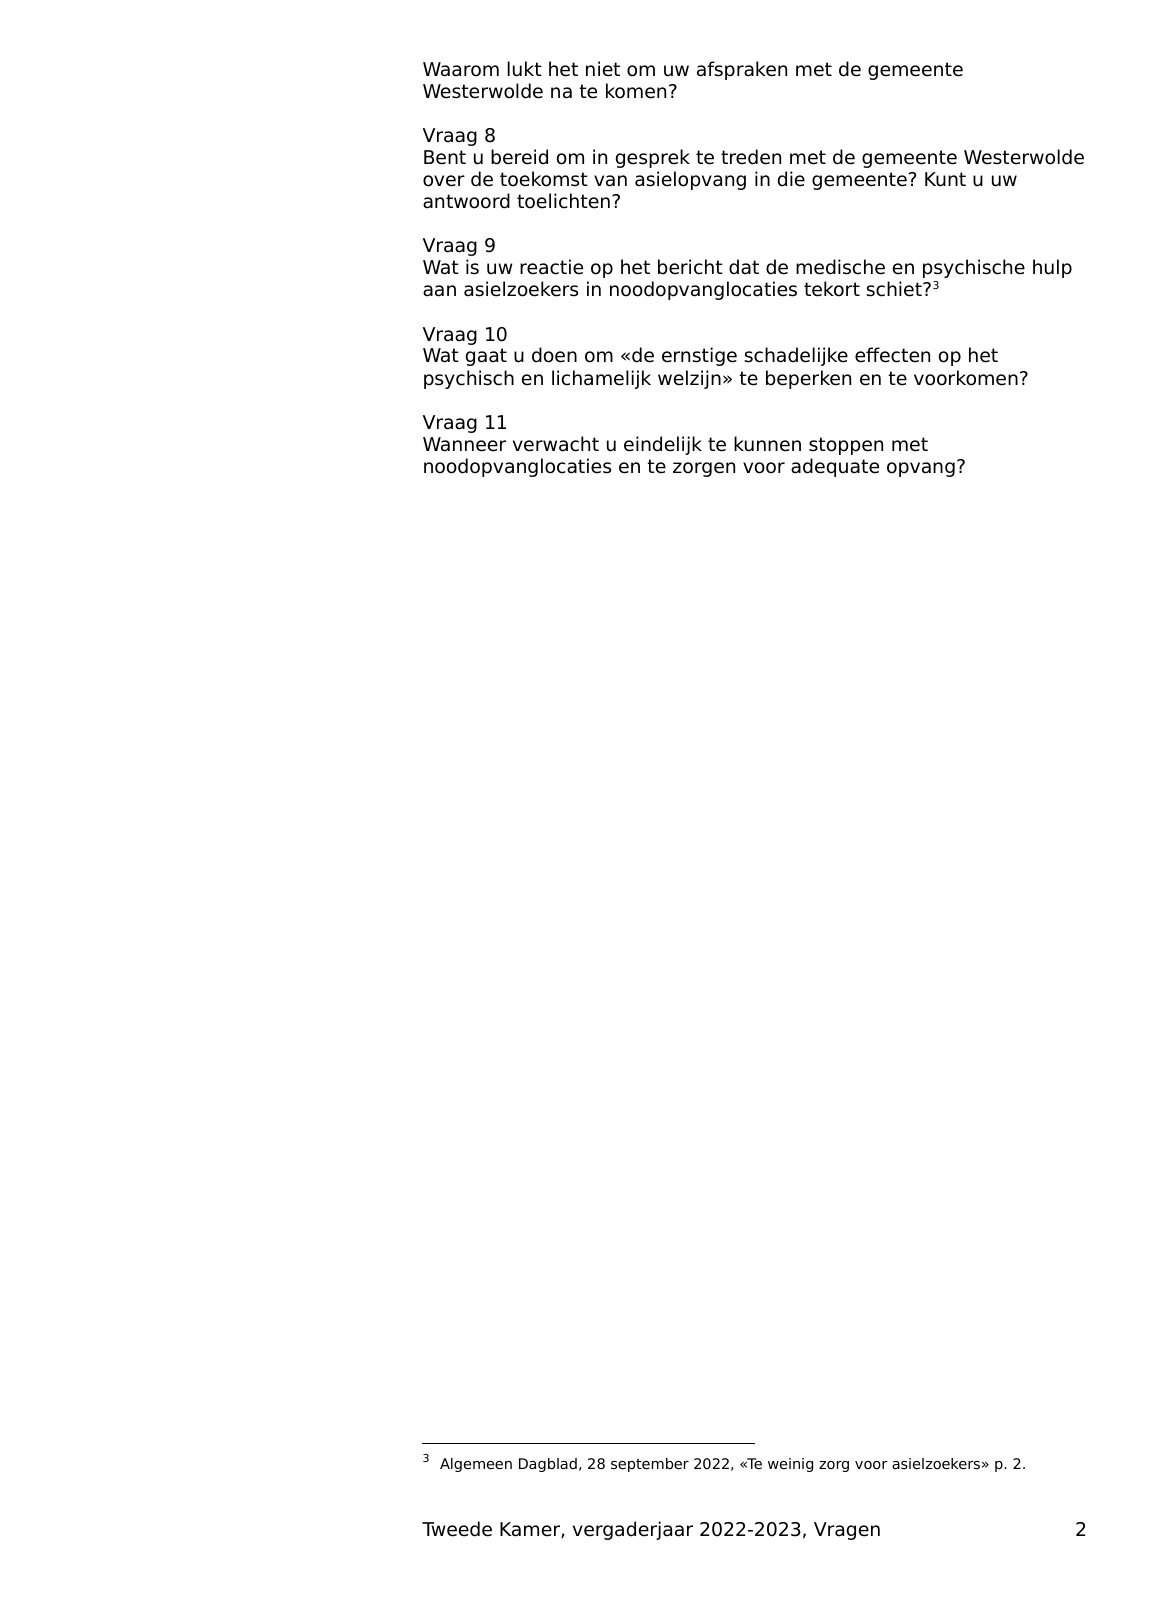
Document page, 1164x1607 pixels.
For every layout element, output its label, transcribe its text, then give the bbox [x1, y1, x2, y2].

text Vraag 9 [422, 235, 1087, 257]
text Wanneer verwacht u eindelijk te kunnen stoppen met noodopvanglocaties en te zorgen voor adequate opvang? [422, 433, 1087, 477]
text Bent u bereid om in gesprek te treden met de gemeente Westerwolde over de toekomst van asielopvang in die gemeente? Kunt u uw antwoord toelichten? [422, 147, 1087, 213]
text Vraag 11 [422, 412, 1087, 433]
text Vraag 8 [422, 125, 1087, 147]
text Waarom lukt het niet om uw afspraken met de gemeente Westerwolde na te komen? [422, 59, 1087, 103]
text Wat is uw reactie op het bericht dat de medische en psychische hulp aan asielzoekers in noodopvanglocaties tekort schiet? [422, 257, 1087, 301]
text Algemeen Dagblad, 28 september 2022, «Te weinig zorg voor asielzoekers» p. 2. [422, 1452, 1087, 1474]
text Wat gaat u doen om «de ernstige schadelijke effecten op het psychisch en lichamelijk welzijn» te beperken en te voorkomen? [422, 345, 1087, 389]
text Vraag 10 [422, 323, 1087, 345]
